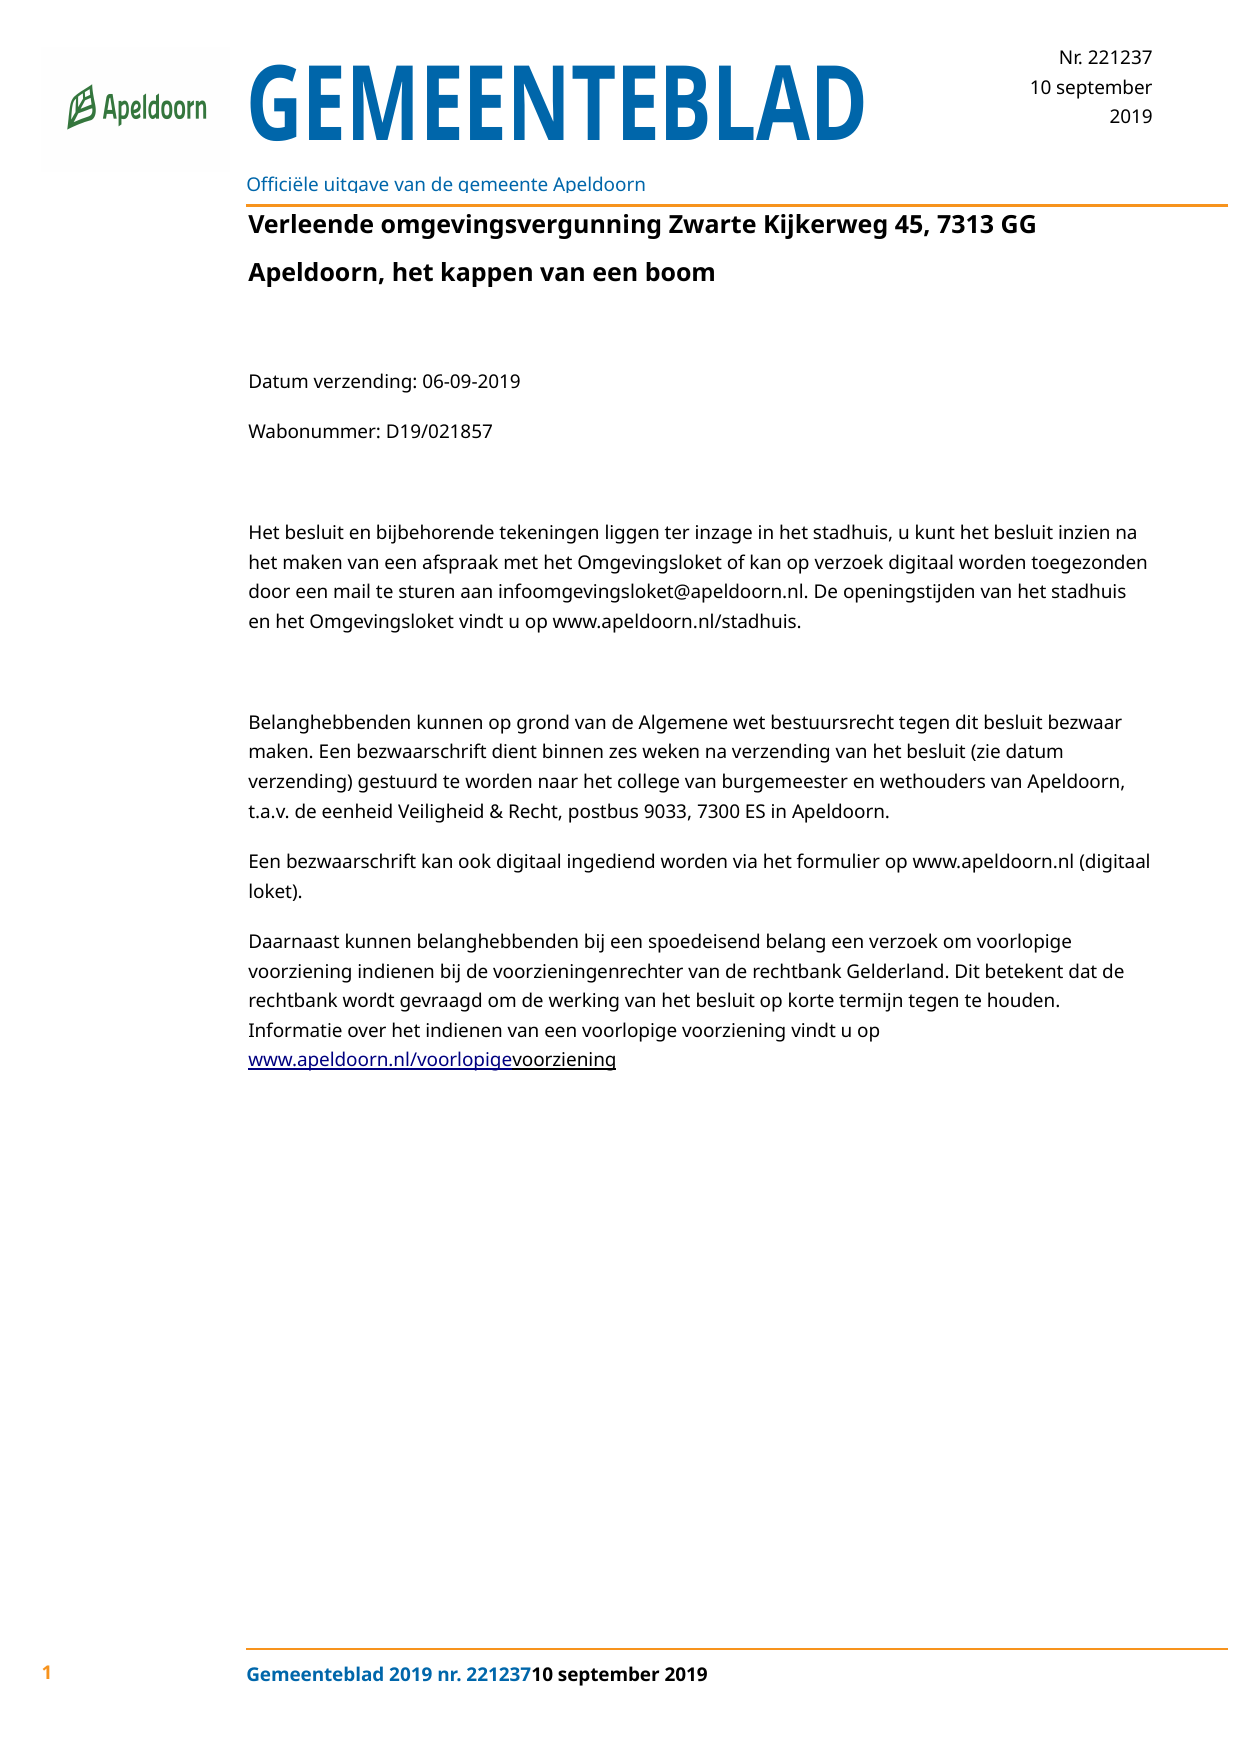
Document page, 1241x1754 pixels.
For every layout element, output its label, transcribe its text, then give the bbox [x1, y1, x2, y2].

text Een bezwaarschrift kan ook digitaal ingediend worden via het formulier op www.apeldoorn.nl (digitaal loket). [248, 848, 1152, 904]
picture [41, 47, 231, 172]
text Verleende omgevingsvergunning Zwarte Kijkerweg 45, 7313 GG Apeldoorn, het kappen van een boom [248, 207, 1152, 288]
text Belanghebbenden kunnen op grond van de Algemene wet bestuursrecht tegen dit besluit bezwaar maken. Een bezwaarschrift dient binnen zes weken na verzending van het besluit (zie datum verzending) gestuurd te worden naar het college van burgemeester en wethouders van Apeldoorn, t.a.v. de eenheid Veiligheid & Recht, postbus 9033, 7300 ES in Apeldoorn. [248, 709, 1152, 824]
text Daarnaast kunnen belanghebbenden bij een spoedeisend belang een verzoek om voorlopige voorziening indienen bij de voorzieningenrechter van de rechtbank Gelderland. Dit betekent dat de rechtbank wordt gevraagd om de werking van het besluit op korte termijn tegen te houden. Informatie over het indienen van een voorlopige voorziening vindt u op www.apeldoorn.nl/voorlopigevoorziening [248, 928, 1152, 1072]
text Het besluit en bijbehorende tekeningen liggen ter inzage in het stadhuis, u kunt het besluit inzien na het maken van een afspraak met het Omgevingsloket of kan op verzoek digitaal worden toegezonden door een mail te sturen aan infoomgevingsloket@apeldoorn.nl. De openingstijden van het stadhuis en het Omgevingsloket vindt u op www.apeldoorn.nl/stadhuis. [248, 519, 1152, 634]
text Wabonummer: D19/021857 [248, 419, 1152, 444]
text Datum verzending: 06-09-2019 [248, 368, 1152, 394]
